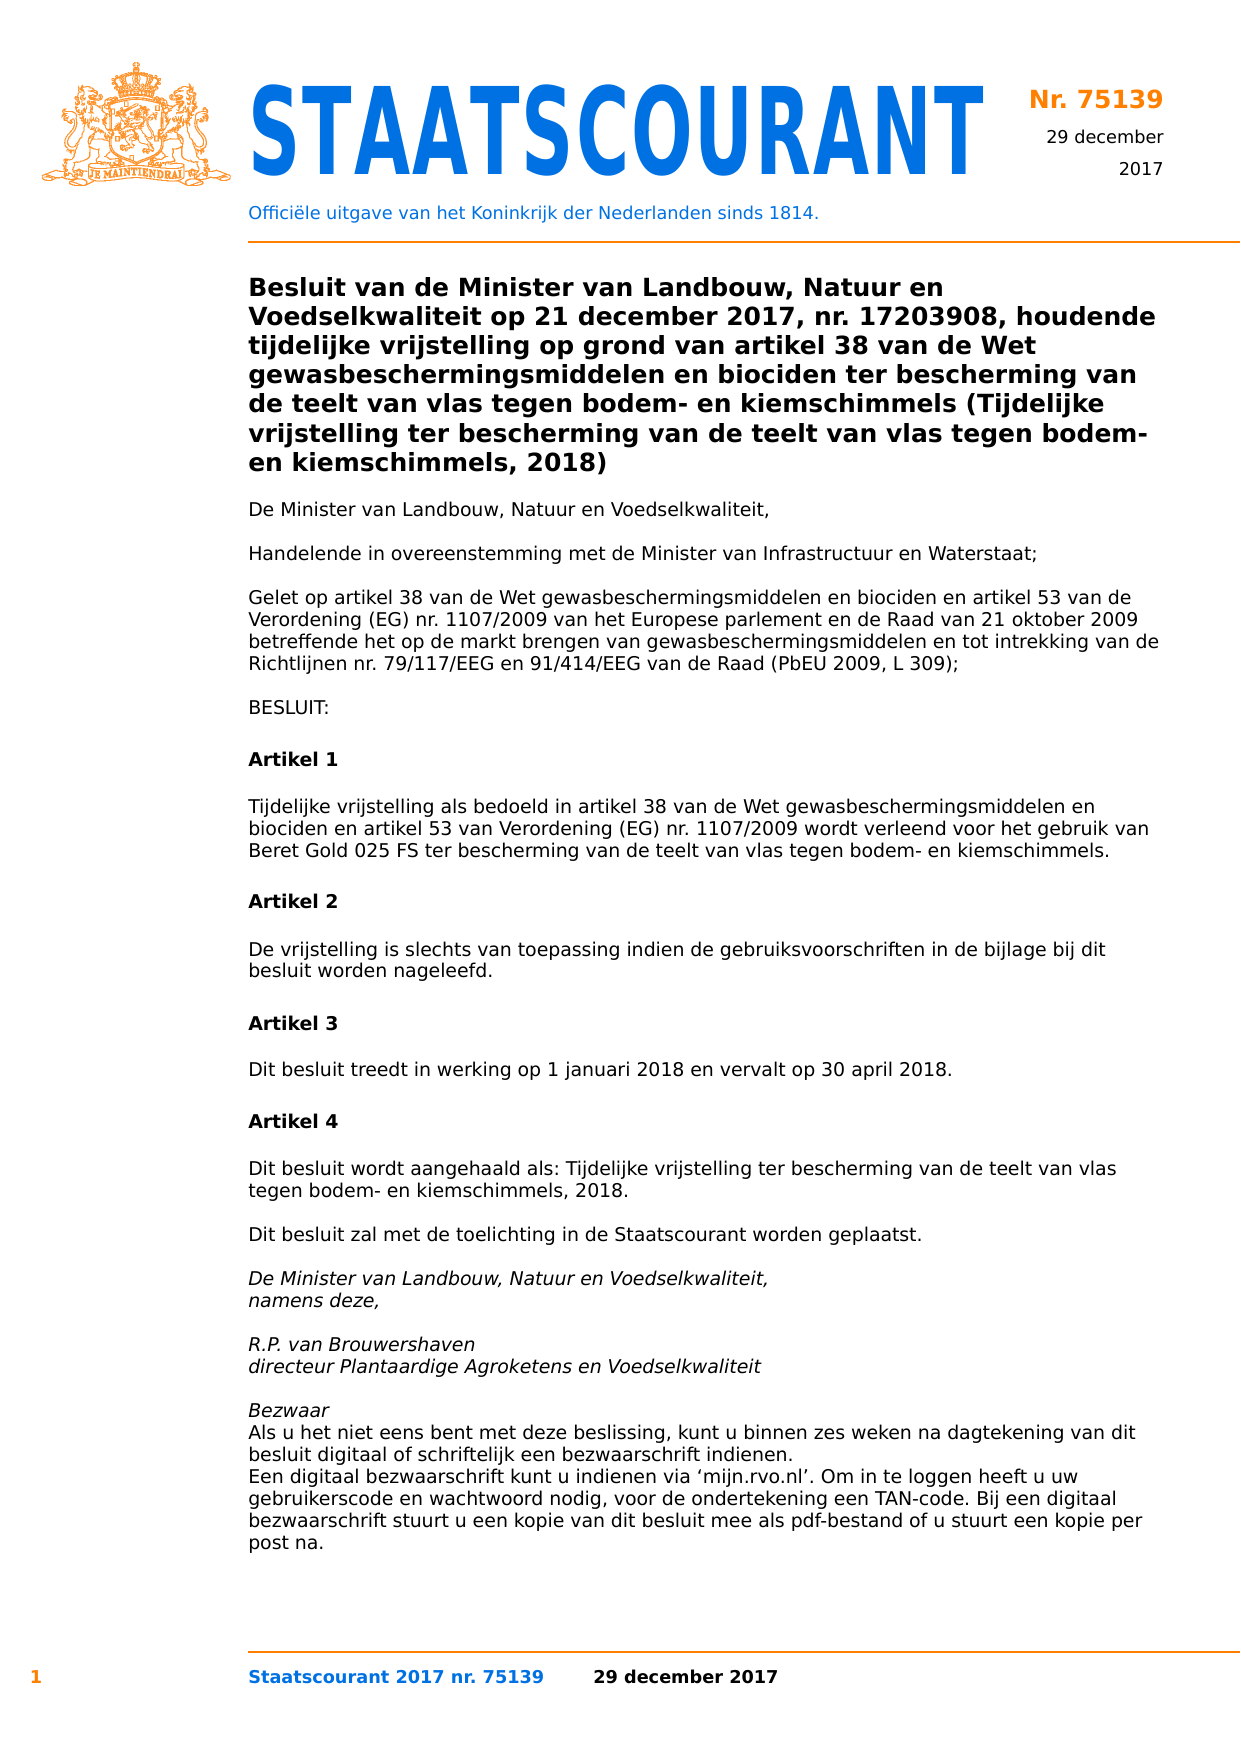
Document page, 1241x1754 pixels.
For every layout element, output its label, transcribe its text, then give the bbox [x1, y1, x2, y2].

table_header Nr. 75139 [998, 62, 1240, 121]
subtitle Artikel 3 [248, 1012, 1163, 1034]
picture [41, 62, 231, 186]
text Een digitaal bezwaarschrift kunt u indienen via ‘mijn.rvo.nl’. Om in te loggen heeft u uw gebruikerscode en wachtwoord nodig, voor de ondertekening een TAN-code. Bij een digitaal bezwaarschrift stuurt u een kopie van dit besluit mee als pdf-bestand of u stuurt een kopie per post na. [248, 1466, 1163, 1554]
text De Minister van Landbouw, Natuur en Voedselkwaliteit, [248, 499, 1163, 521]
text Tijdelijke vrijstelling als bedoeld in artikel 38 van de Wet gewasbeschermingsmiddelen en biociden en artikel 53 van Verordening (EG) nr. 1107/2009 wordt verleend voor het gebruik van Beret Gold 025 FS ter bescherming van de teelt van vlas tegen bodem- en kiemschimmels. [248, 796, 1163, 861]
table_header [25, 62, 248, 241]
text Dit besluit treedt in werking op 1 januari 2018 en vervalt op 30 april 2018. [248, 1059, 1163, 1081]
subtitle Besluit van de Minister van Landbouw, Natuur en Voedselkwaliteit op 21 december 2017, nr. 17203908, houdende tijdelijke vrijstelling op grond van artikel 38 van de Wet gewasbeschermingsmiddelen en biociden ter bescherming van de teelt van vlas tegen bodem- en kiemschimmels (Tijdelijke vrijstelling ter bescherming van de teelt van vlas tegen bodem- en kiemschimmels, 2018) [248, 273, 1163, 477]
subtitle Artikel 2 [248, 891, 1163, 913]
subtitle Artikel 4 [248, 1111, 1163, 1133]
text Dit besluit zal met de toelichting in de Staatscourant worden geplaatst. [248, 1224, 1163, 1246]
table_header STAATSCOURANT [248, 62, 998, 203]
subtitle Artikel 1 [248, 748, 1163, 771]
table_cell Officiële uitgave van het Koninkrijk der Nederlanden sinds 1814. [248, 203, 1240, 241]
text Bezwaar [248, 1400, 1163, 1422]
text Handelende in overeenstemming met de Minister van Infrastructuur en Waterstaat; [248, 543, 1163, 565]
text De Minister van Landbouw, Natuur en Voedselkwaliteit, namens deze, R.P. van Brouwershaven directeur Plantaardige Agroketens en Voedselkwaliteit [248, 1268, 1163, 1378]
text Als u het niet eens bent met deze beslissing, kunt u binnen zes weken na dagtekening van dit besluit digitaal of schriftelijk een bezwaarschrift indienen. [248, 1422, 1163, 1466]
text BESLUIT: [248, 697, 1163, 718]
text De vrijstelling is slechts van toepassing indien de gebruiksvoorschriften in de bijlage bij dit besluit worden nageleefd. [248, 938, 1163, 982]
table_cell 2017 [998, 153, 1240, 203]
text Dit besluit wordt aangehaald als: Tijdelijke vrijstelling ter bescherming van de teelt van vlas tegen bodem- en kiemschimmels, 2018. [248, 1158, 1163, 1202]
text Gelet op artikel 38 van de Wet gewasbeschermingsmiddelen en biociden en artikel 53 van de Verordening (EG) nr. 1107/2009 van het Europese parlement en de Raad van 21 oktober 2009 betreffende het op de markt brengen van gewasbeschermingsmiddelen en tot intrekking van de Richtlijnen nr. 79/117/EEG en 91/414/EEG van de Raad (PbEU 2009, L 309); [248, 587, 1163, 675]
table_cell 29 december [998, 121, 1240, 153]
